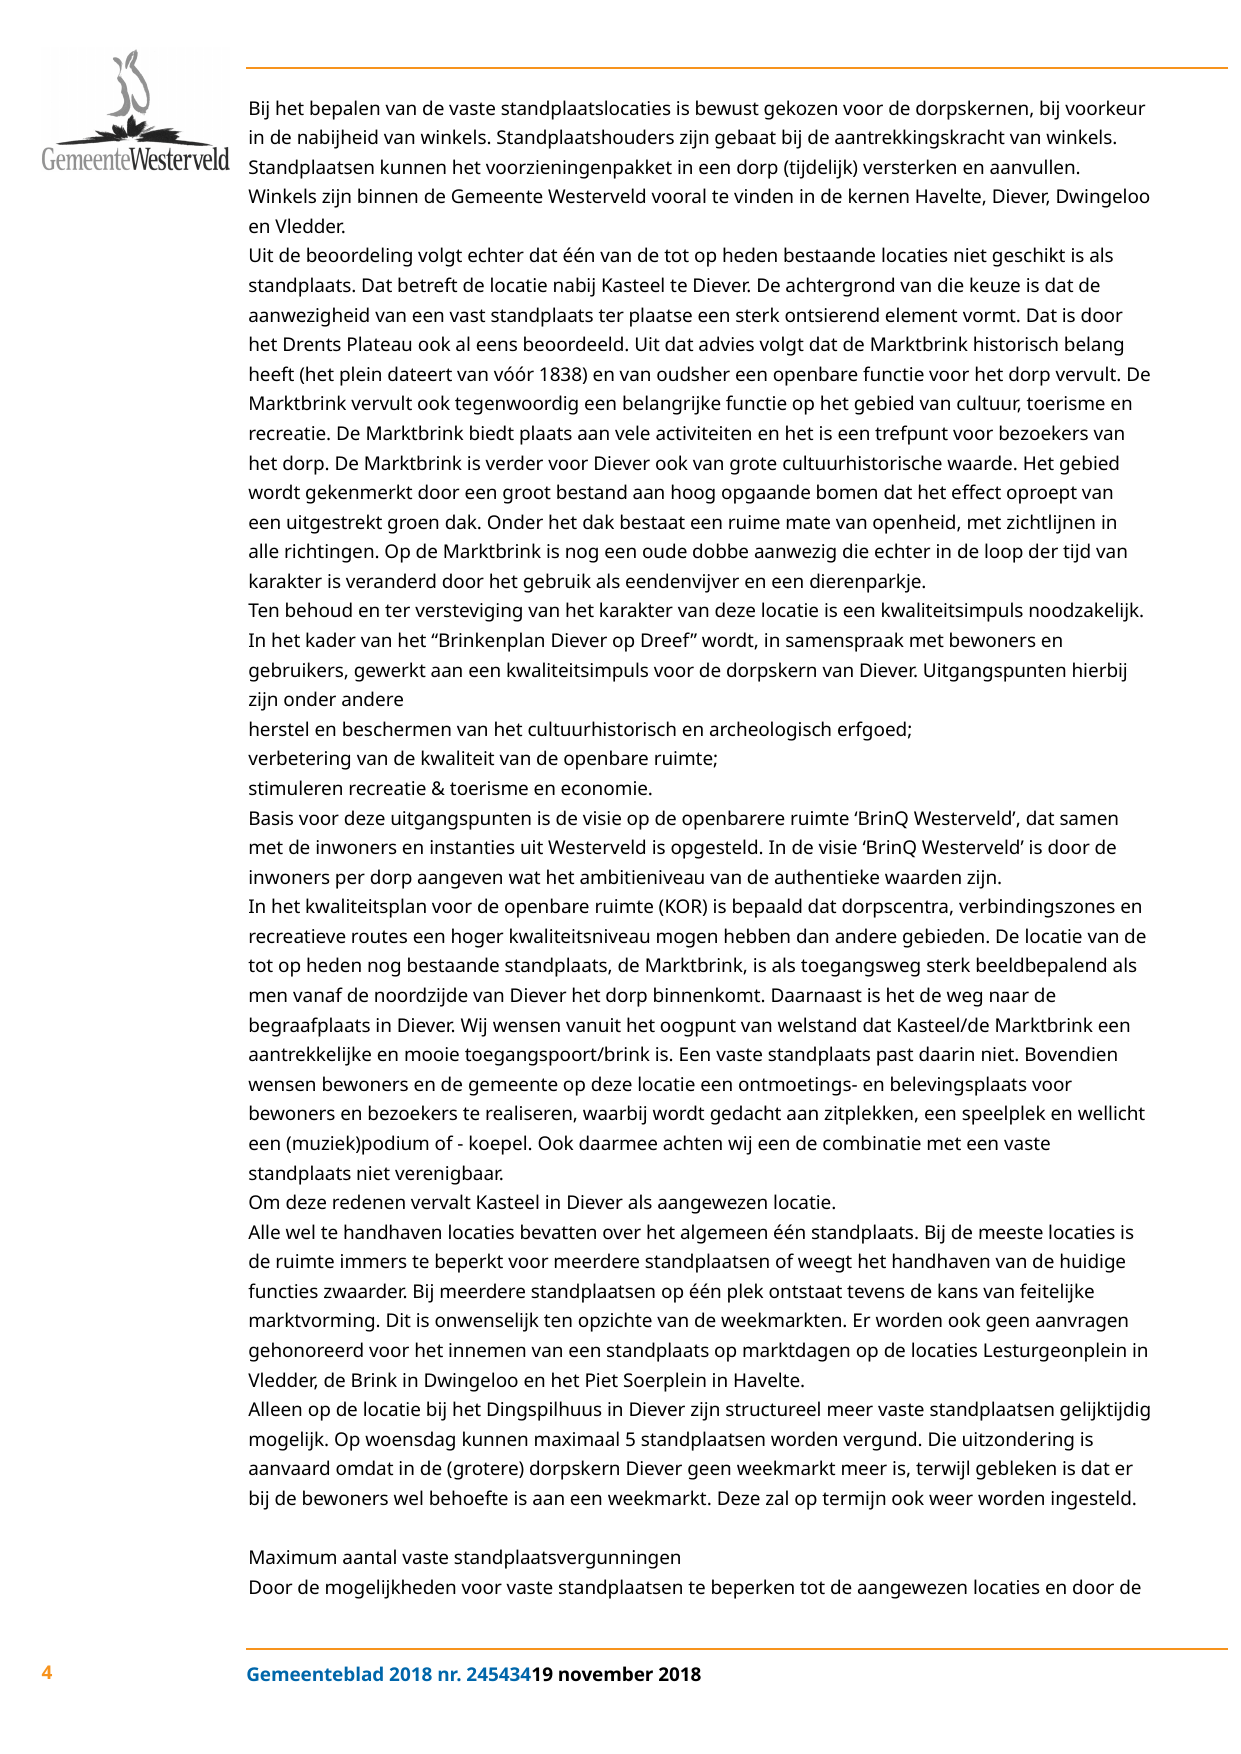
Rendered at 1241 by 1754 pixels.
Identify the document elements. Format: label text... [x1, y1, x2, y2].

picture [41, 47, 231, 172]
text Bij het bepalen van de vaste standplaatslocaties is bewust gekozen voor de dorpskernen, bij voorkeur in de nabijheid van winkels. Standplaatshouders zijn gebaat bij de aantrekkingskracht van winkels. Standplaatsen kunnen het voorzieningenpakket in een dorp (tijdelijk) versterken en aanvullen. Winkels zijn binnen de Gemeente Westerveld vooral te vinden in de kernen Havelte, Diever, Dwingeloo en Vledder. [248, 95, 1152, 239]
text Alle wel te handhaven locaties bevatten over het algemeen één standplaats. Bij de meeste locaties is de ruimte immers te beperkt voor meerdere standplaatsen of weegt het handhaven van de huidige functies zwaarder. Bij meerdere standplaatsen op één plek ontstaat tevens de kans van feitelijke marktvorming. Dit is onwenselijk ten opzichte van de weekmarkten. Er worden ook geen aanvragen gehonoreerd voor het innemen van een standplaats op marktdagen op de locaties Lesturgeonplein in Vledder, de Brink in Dwingeloo en het Piet Soerplein in Havelte. [248, 1219, 1152, 1393]
text Ten behoud en ter versteviging van het karakter van deze locatie is een kwaliteitsimpuls noodzakelijk. In het kader van het “Brinkenplan Diever op Dreef” wordt, in samenspraak met bewoners en gebruikers, gewerkt aan een kwaliteitsimpuls voor de dorpskern van Diever. Uitgangspunten hierbij zijn onder andere [248, 598, 1152, 712]
text verbetering van de kwaliteit van de openbare ruimte; [248, 746, 1152, 771]
text In het kwaliteitsplan voor de openbare ruimte (KOR) is bepaald dat dorpscentra, verbindingszones en recreatieve routes een hoger kwaliteitsniveau mogen hebben dan andere gebieden. De locatie van de tot op heden nog bestaande standplaats, de Marktbrink, is als toegangsweg sterk beeldbepalend als men vanaf de noordzijde van Diever het dorp binnenkomt. Daarnaast is het de weg naar de begraafplaats in Diever. Wij wensen vanuit het oogpunt van welstand dat Kasteel/de Marktbrink een aantrekkelijke en mooie toegangspoort/brink is. Een vaste standplaats past daarin niet. Bovendien wensen bewoners en de gemeente op deze locatie een ontmoetings- en belevingsplaats voor bewoners en bezoekers te realiseren, waarbij wordt gedacht aan zitplekken, een speelplek en wellicht een (muziek)podium of - koepel. Ook daarmee achten wij een de combinatie met een vaste standplaats niet verenigbaar. [248, 893, 1152, 1186]
text Door de mogelijkheden voor vaste standplaatsen te beperken tot de aangewezen locaties en door de [248, 1574, 1152, 1600]
text Uit de beoordeling volgt echter dat één van de tot op heden bestaande locaties niet geschikt is als standplaats. Dat betreft de locatie nabij Kasteel te Diever. De achtergrond van die keuze is dat de aanwezigheid van een vast standplaats ter plaatse een sterk ontsierend element vormt. Dat is door het Drents Plateau ook al eens beoordeeld. Uit dat advies volgt dat de Marktbrink historisch belang heeft (het plein dateert van vóór 1838) en van oudsher een openbare functie voor het dorp vervult. De Marktbrink vervult ook tegenwoordig een belangrijke functie op het gebied van cultuur, toerisme en recreatie. De Marktbrink biedt plaats aan vele activiteiten en het is een trefpunt voor bezoekers van het dorp. De Marktbrink is verder voor Diever ook van grote cultuurhistorische waarde. Het gebied wordt gekenmerkt door een groot bestand aan hoog opgaande bomen dat het effect oproept van een uitgestrekt groen dak. Onder het dak bestaat een ruime mate van openheid, met zichtlijnen in alle richtingen. Op de Marktbrink is nog een oude dobbe aanwezig die echter in de loop der tijd van karakter is veranderd door het gebruik als eendenvijver en een dierenparkje. [248, 243, 1152, 594]
text Om deze redenen vervalt Kasteel in Diever als aangewezen locatie. [248, 1189, 1152, 1215]
text Alleen op de locatie bij het Dingspilhuus in Diever zijn structureel meer vaste standplaatsen gelijktijdig mogelijk. Op woensdag kunnen maximaal 5 standplaatsen worden vergund. Die uitzondering is aanvaard omdat in de (grotere) dorpskern Diever geen weekmarkt meer is, terwijl gebleken is dat er bij de bewoners wel behoefte is aan een weekmarkt. Deze zal op termijn ook weer worden ingesteld. [248, 1396, 1152, 1511]
text stimuleren recreatie & toerisme en economie. [248, 775, 1152, 801]
text herstel en beschermen van het cultuurhistorisch en archeologisch erfgoed; [248, 716, 1152, 742]
text Basis voor deze uitgangspunten is de visie op de openbarere ruimte ‘BrinQ Westerveld’, dat samen met de inwoners en instanties uit Westerveld is opgesteld. In de visie ‘BrinQ Westerveld’ is door de inwoners per dorp aangeven wat het ambitieniveau van de authentieke waarden zijn. [248, 805, 1152, 890]
text Maximum aantal vaste standplaatsvergunningen [248, 1544, 1152, 1570]
